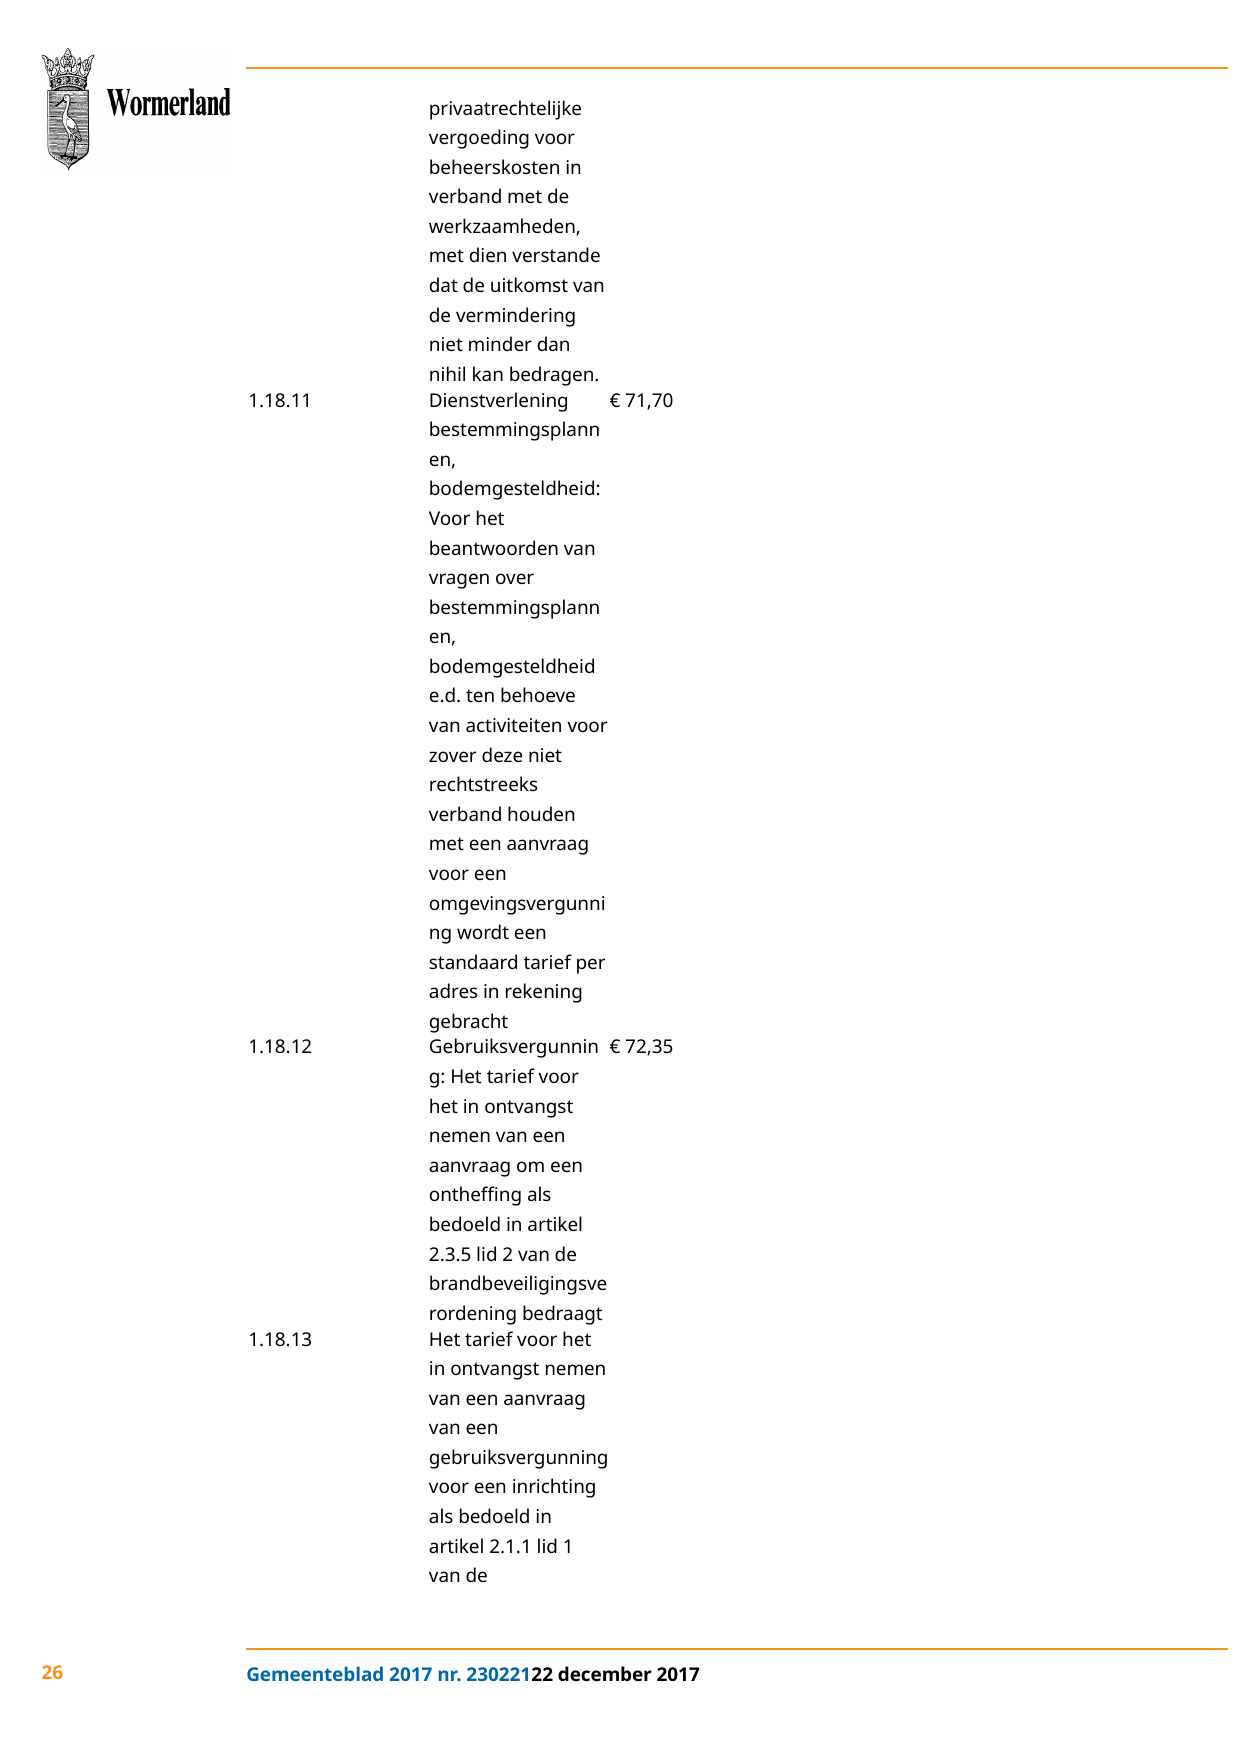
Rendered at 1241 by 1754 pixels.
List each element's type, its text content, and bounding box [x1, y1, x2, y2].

table_cell Dienstverlening bestemmingsplannen, bodemgesteldheid: Voor het beantwoorden van vragen over bestemmingsplannen, bodemgesteldheid e.d. ten behoeve van activiteiten voor zover deze niet rechtstreeks verband houden met een aanvraag voor een omgevingsvergunning wordt een standaard tarief per adres in rekening gebracht [429, 387, 609, 1034]
picture [41, 47, 231, 172]
table_cell Gebruiksvergunning: Het tarief voor het in ontvangst nemen van een aanvraag om een ontheffing als bedoeld in artikel 2.3.5 lid 2 van de brandbeveiligingsverordening bedraagt [429, 1034, 609, 1326]
table_cell Het tarief voor het in ontvangst nemen van een aanvraag van een gebruiksvergunning voor een inrichting als bedoeld in artikel 2.1.1 lid 1 van de [429, 1326, 609, 1588]
table_cell 1.18.13 [248, 1326, 429, 1588]
table_cell € 72,35 [609, 1034, 790, 1326]
table_cell [248, 95, 429, 387]
table_cell [609, 1326, 790, 1588]
table_cell € 71,70 [609, 387, 790, 1034]
table_cell 1.18.12 [248, 1034, 429, 1326]
table_cell privaatrechtelijke vergoeding voor beheerskosten in verband met de werkzaamheden, met dien verstande dat de uitkomst van de vermindering niet minder dan nihil kan bedragen. [429, 95, 609, 387]
table_cell [609, 95, 790, 387]
table_cell 1.18.11 [248, 387, 429, 1034]
